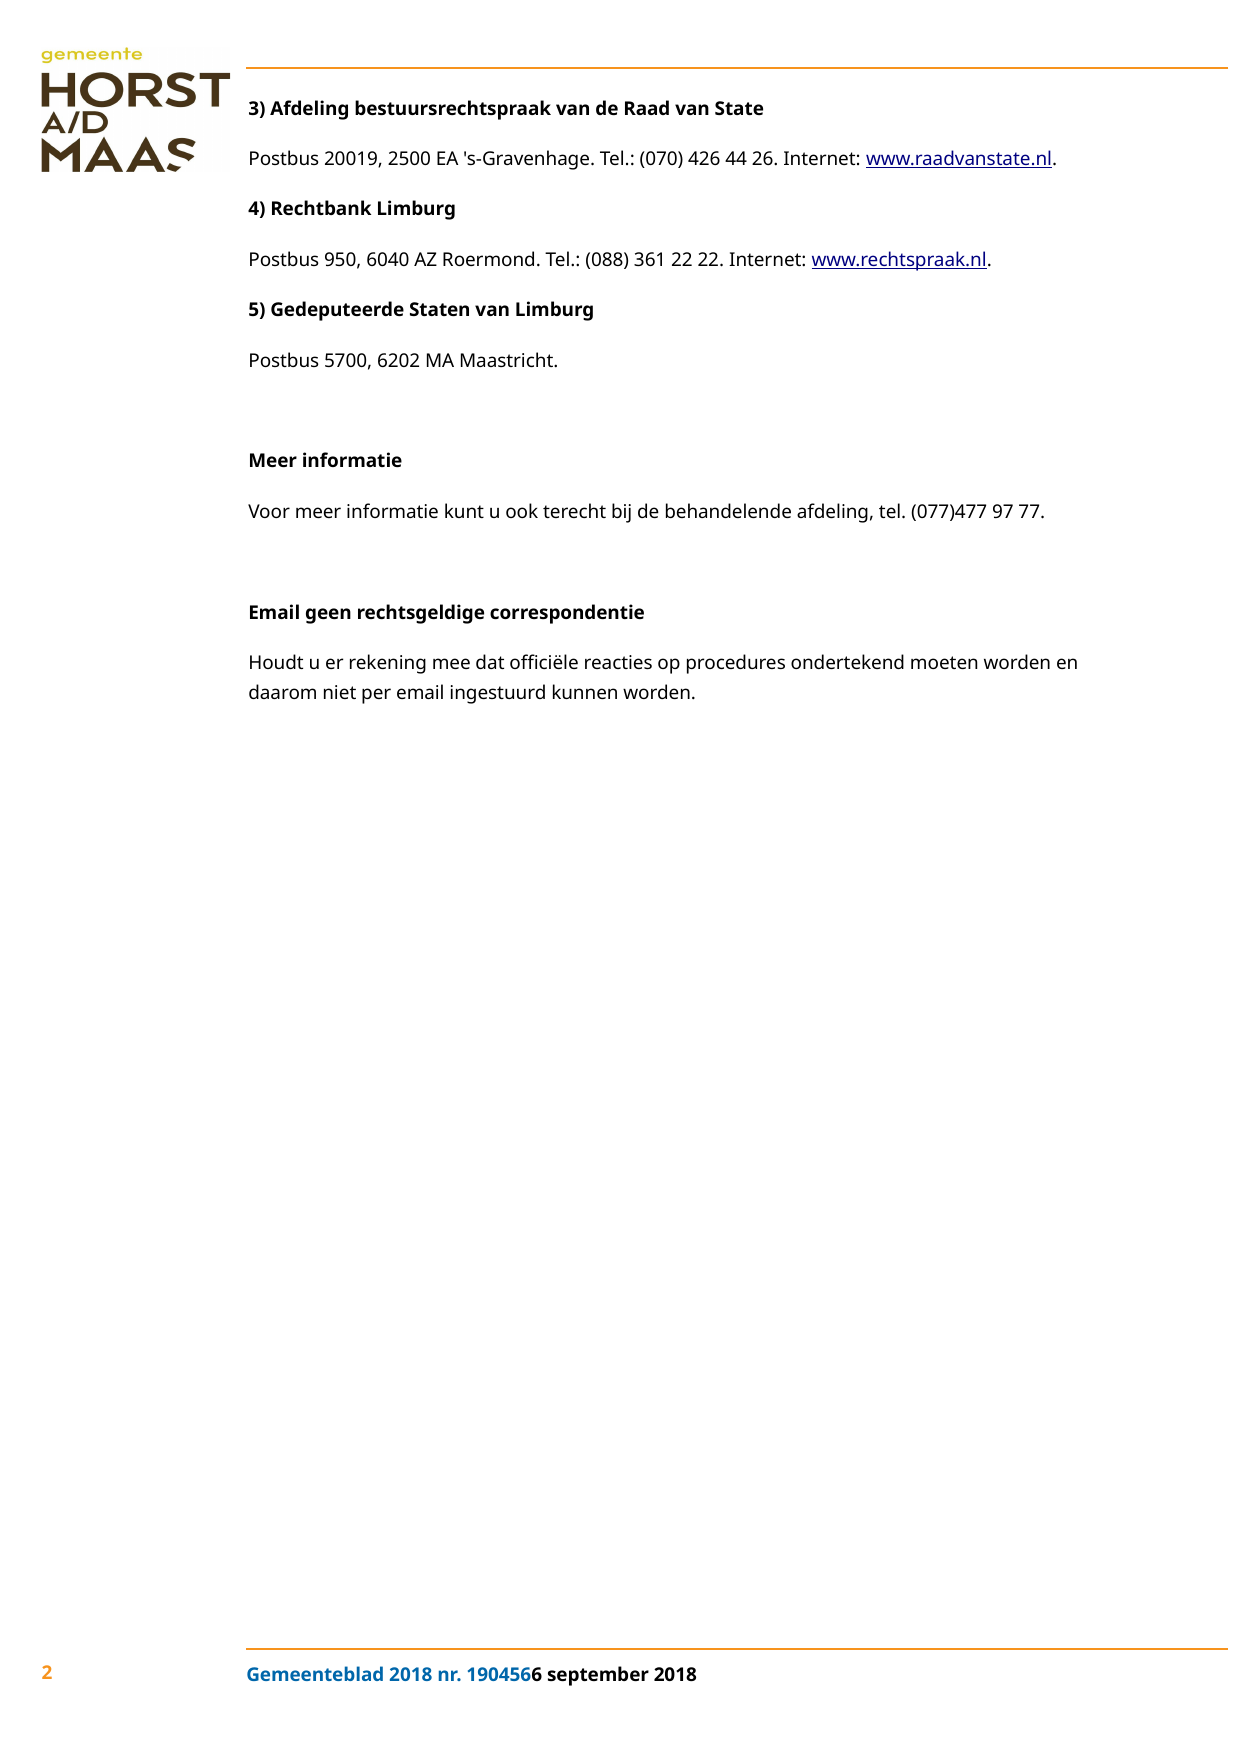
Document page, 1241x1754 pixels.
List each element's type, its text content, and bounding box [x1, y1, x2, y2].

text Postbus 5700, 6202 MA Maastricht. [248, 347, 1152, 373]
text Voor meer informatie kunt u ook terecht bij de behandelende afdeling, tel. (077)477 97 77. [248, 498, 1152, 524]
text Postbus 20019, 2500 EA 's-Gravenhage. Tel.: (070) 426 44 26. Internet: www.raadvanstate.nl. [248, 145, 1152, 171]
text 3) Afdeling bestuursrechtspraak van de Raad van State [248, 95, 1152, 121]
text Email geen rechtsgeldige correspondentie [248, 599, 1152, 625]
text Meer informatie [248, 448, 1152, 473]
picture [41, 47, 231, 172]
text 4) Rechtbank Limburg [248, 196, 1152, 221]
text 5) Gedeputeerde Staten van Limburg [248, 296, 1152, 322]
text Houdt u er rekening mee dat officiële reacties op procedures ondertekend moeten worden en daarom niet per email ingestuurd kunnen worden. [248, 649, 1152, 705]
text Postbus 950, 6040 AZ Roermond. Tel.: (088) 361 22 22. Internet: www.rechtspraak.nl. [248, 246, 1152, 272]
